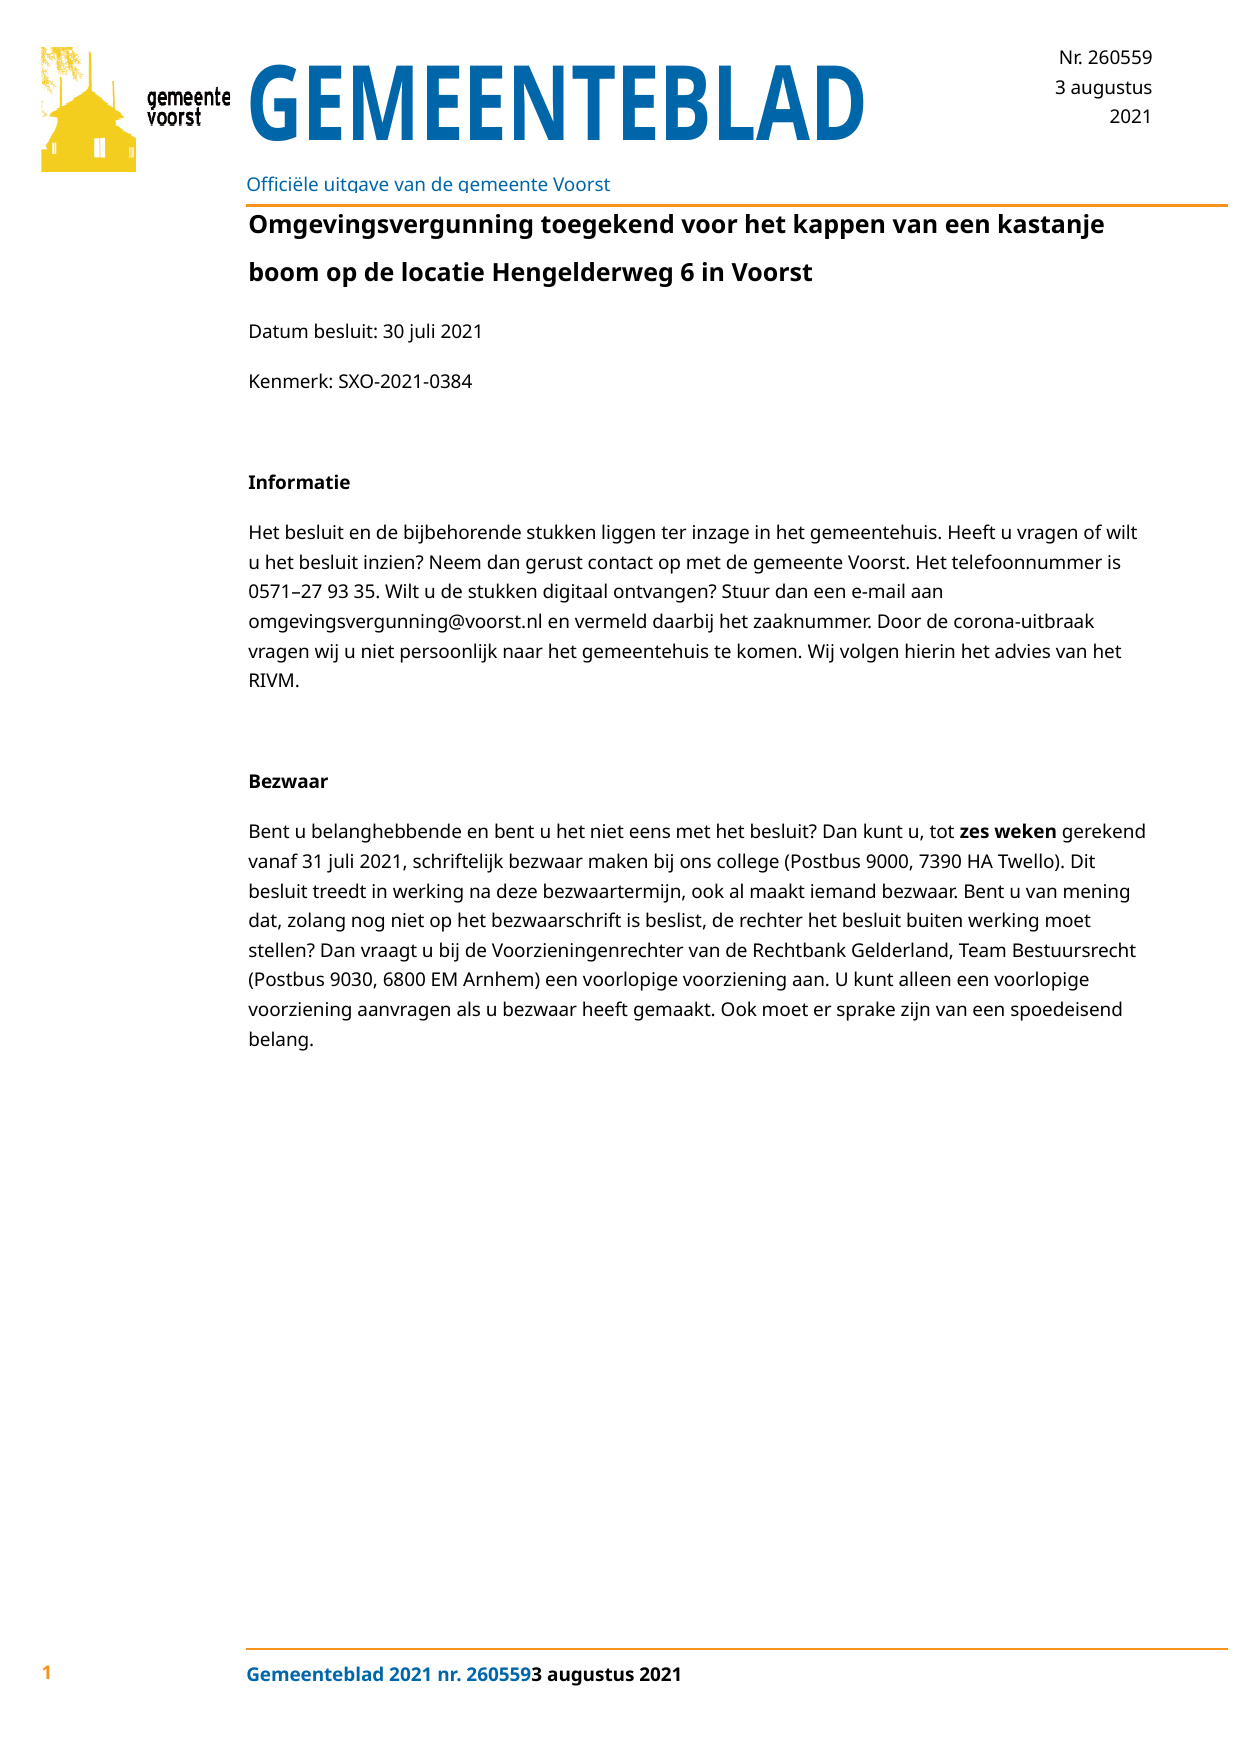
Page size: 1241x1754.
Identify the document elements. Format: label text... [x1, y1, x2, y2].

text Bezwaar [248, 768, 1152, 794]
text Informatie [248, 469, 1152, 495]
text Datum besluit: 30 juli 2021 [248, 318, 1152, 344]
text Kenmerk: SXO-2021-0384 [248, 368, 1152, 394]
text Omgevingsvergunning toegekend voor het kappen van een kastanje boom op de locatie Hengelderweg 6 in Voorst [248, 207, 1152, 288]
picture [41, 47, 231, 172]
text Het besluit en de bijbehorende stukken liggen ter inzage in het gemeentehuis. Heeft u vragen of wilt u het besluit inzien? Neem dan gerust contact op met de gemeente Voorst. Het telefoonnummer is 0571–27 93 35. Wilt u de stukken digitaal ontvangen? Stuur dan een e-mail aan omgevingsvergunning@voorst.nl en vermeld daarbij het zaaknummer. Door de corona-uitbraak vragen wij u niet persoonlijk naar het gemeentehuis te komen. Wij volgen hierin het advies van het RIVM. [248, 519, 1152, 693]
text Bent u belanghebbende en bent u het niet eens met het besluit? Dan kunt u, tot zes weken gerekend vanaf 31 juli 2021, schriftelijk bezwaar maken bij ons college (Postbus 9000, 7390 HA Twello). Dit besluit treedt in werking na deze bezwaartermijn, ook al maakt iemand bezwaar. Bent u van mening dat, zolang nog niet op het bezwaarschrift is beslist, de rechter het besluit buiten werking moet stellen? Dan vraagt u bij de Voorzieningenrechter van de Rechtbank Gelderland, Team Bestuursrecht (Postbus 9030, 6800 EM Arnhem) een voorlopige voorziening aan. U kunt alleen een voorlopige voorziening aanvragen als u bezwaar heeft gemaakt. Ook moet er sprake zijn van een spoedeisend belang. [248, 819, 1152, 1052]
